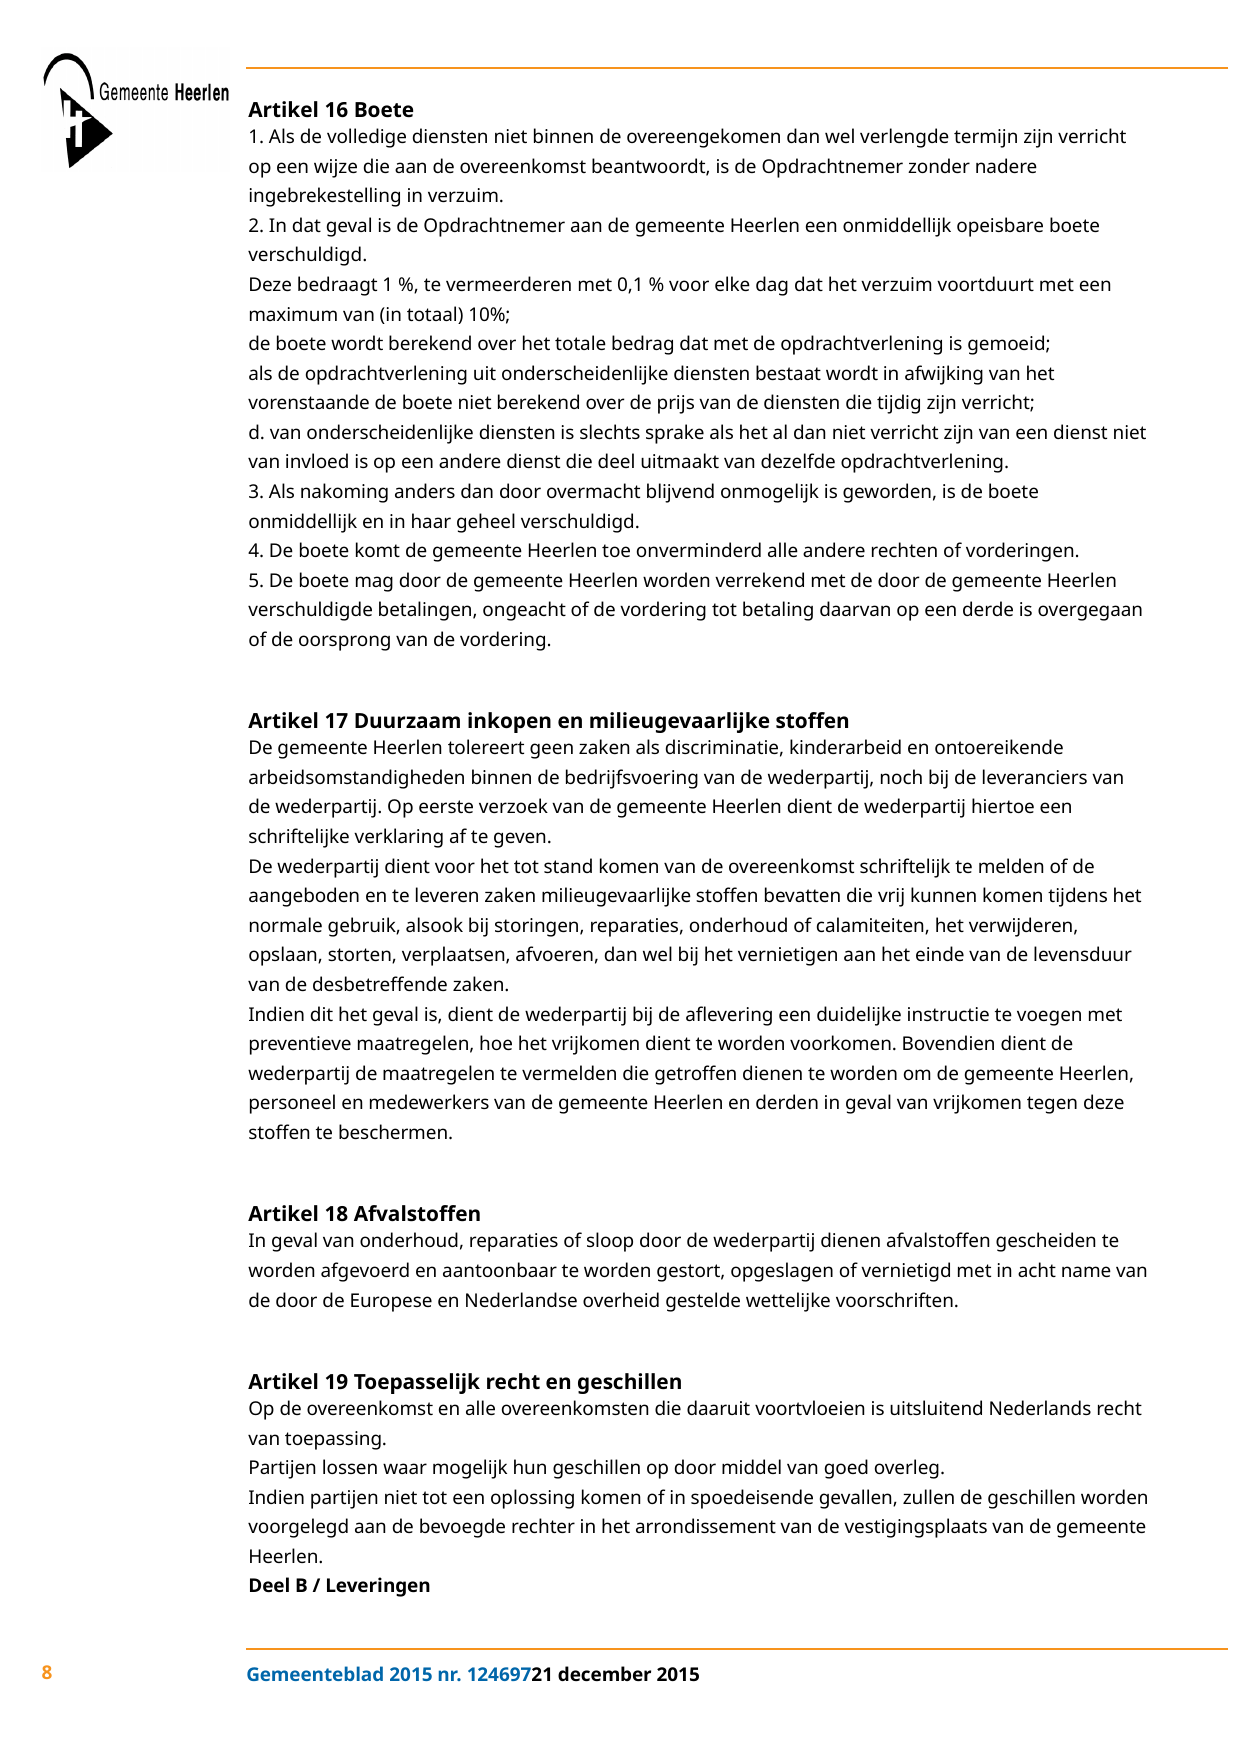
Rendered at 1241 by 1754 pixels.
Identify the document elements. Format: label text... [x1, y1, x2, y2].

text Artikel 16 Boete [248, 95, 1152, 123]
text 3. Als nakoming anders dan door overmacht blijvend onmogelijk is geworden, is de boete onmiddellijk en in haar geheel verschuldigd. [248, 478, 1152, 533]
text Artikel 18 Afvalstoffen [248, 1199, 1152, 1228]
text 4. De boete komt de gemeente Heerlen toe onverminderd alle andere rechten of vorderingen. [248, 537, 1152, 563]
text Op de overeenkomst en alle overeenkomsten die daaruit voortvloeien is uitsluitend Nederlands recht van toepassing. [248, 1395, 1152, 1451]
text 5. De boete mag door de gemeente Heerlen worden verrekend met de door de gemeente Heerlen verschuldigde betalingen, ongeacht of de vordering tot betaling daarvan op een derde is overgegaan of de oorsprong van de vordering. [248, 567, 1152, 652]
text Partijen lossen waar mogelijk hun geschillen op door middel van goed overleg. [248, 1454, 1152, 1480]
text Indien dit het geval is, dient de wederpartij bij de aflevering een duidelijke instructie te voegen met preventieve maatregelen, hoe het vrijkomen dient te worden voorkomen. Bovendien dient de wederpartij de maatregelen te vermelden die getroffen dienen te worden om de gemeente Heerlen, personeel en medewerkers van de gemeente Heerlen en derden in geval van vrijkomen tegen deze stoffen te beschermen. [248, 1001, 1152, 1145]
text d. van onderscheidenlijke diensten is slechts sprake als het al dan niet verricht zijn van een dienst niet van invloed is op een andere dienst die deel uitmaakt van dezelfde opdrachtverlening. [248, 419, 1152, 474]
text 2. In dat geval is de Opdrachtnemer aan de gemeente Heerlen een onmiddellijk opeisbare boete verschuldigd. [248, 212, 1152, 267]
picture [41, 47, 231, 172]
text als de opdrachtverlening uit onderscheidenlijke diensten bestaat wordt in afwijking van het vorenstaande de boete niet berekend over de prijs van de diensten die tijdig zijn verricht; [248, 360, 1152, 415]
text Artikel 17 Duurzaam inkopen en milieugevaarlijke stoffen [248, 706, 1152, 734]
text De gemeente Heerlen tolereert geen zaken als discriminatie, kinderarbeid en ontoereikende arbeidsomstandigheden binnen de bedrijfsvoering van de wederpartij, noch bij de leveranciers van de wederpartij. Op eerste verzoek van de gemeente Heerlen dient de wederpartij hiertoe een schriftelijke verklaring af te geven. [248, 734, 1152, 849]
text Deze bedraagt 1 %, te vermeerderen met 0,1 % voor elke dag dat het verzuim voortduurt met een maximum van (in totaal) 10%; [248, 271, 1152, 326]
text De wederpartij dient voor het tot stand komen van de overeenkomst schriftelijk te melden of de aangeboden en te leveren zaken milieugevaarlijke stoffen bevatten die vrij kunnen komen tijdens het normale gebruik, alsook bij storingen, reparaties, onderhoud of calamiteiten, het verwijderen, opslaan, storten, verplaatsen, afvoeren, dan wel bij het vernietigen aan het einde van de levensduur van de desbetreffende zaken. [248, 853, 1152, 997]
text Deel B / Leveringen [248, 1573, 1152, 1598]
text Artikel 19 Toepasselijk recht en geschillen [248, 1367, 1152, 1395]
text de boete wordt berekend over het totale bedrag dat met de opdrachtverlening is gemoeid; [248, 330, 1152, 356]
text 1. Als de volledige diensten niet binnen de overeengekomen dan wel verlengde termijn zijn verricht op een wijze die aan de overeenkomst beantwoordt, is de Opdrachtnemer zonder nadere ingebrekestelling in verzuim. [248, 123, 1152, 208]
text In geval van onderhoud, reparaties of sloop door de wederpartij dienen afvalstoffen gescheiden te worden afgevoerd en aantoonbaar te worden gestort, opgeslagen of vernietigd met in acht name van de door de Europese en Nederlandse overheid gestelde wettelijke voorschriften. [248, 1228, 1152, 1312]
text Indien partijen niet tot een oplossing komen of in spoedeisende gevallen, zullen de geschillen worden voorgelegd aan de bevoegde rechter in het arrondissement van de vestigingsplaats van de gemeente Heerlen. [248, 1484, 1152, 1569]
